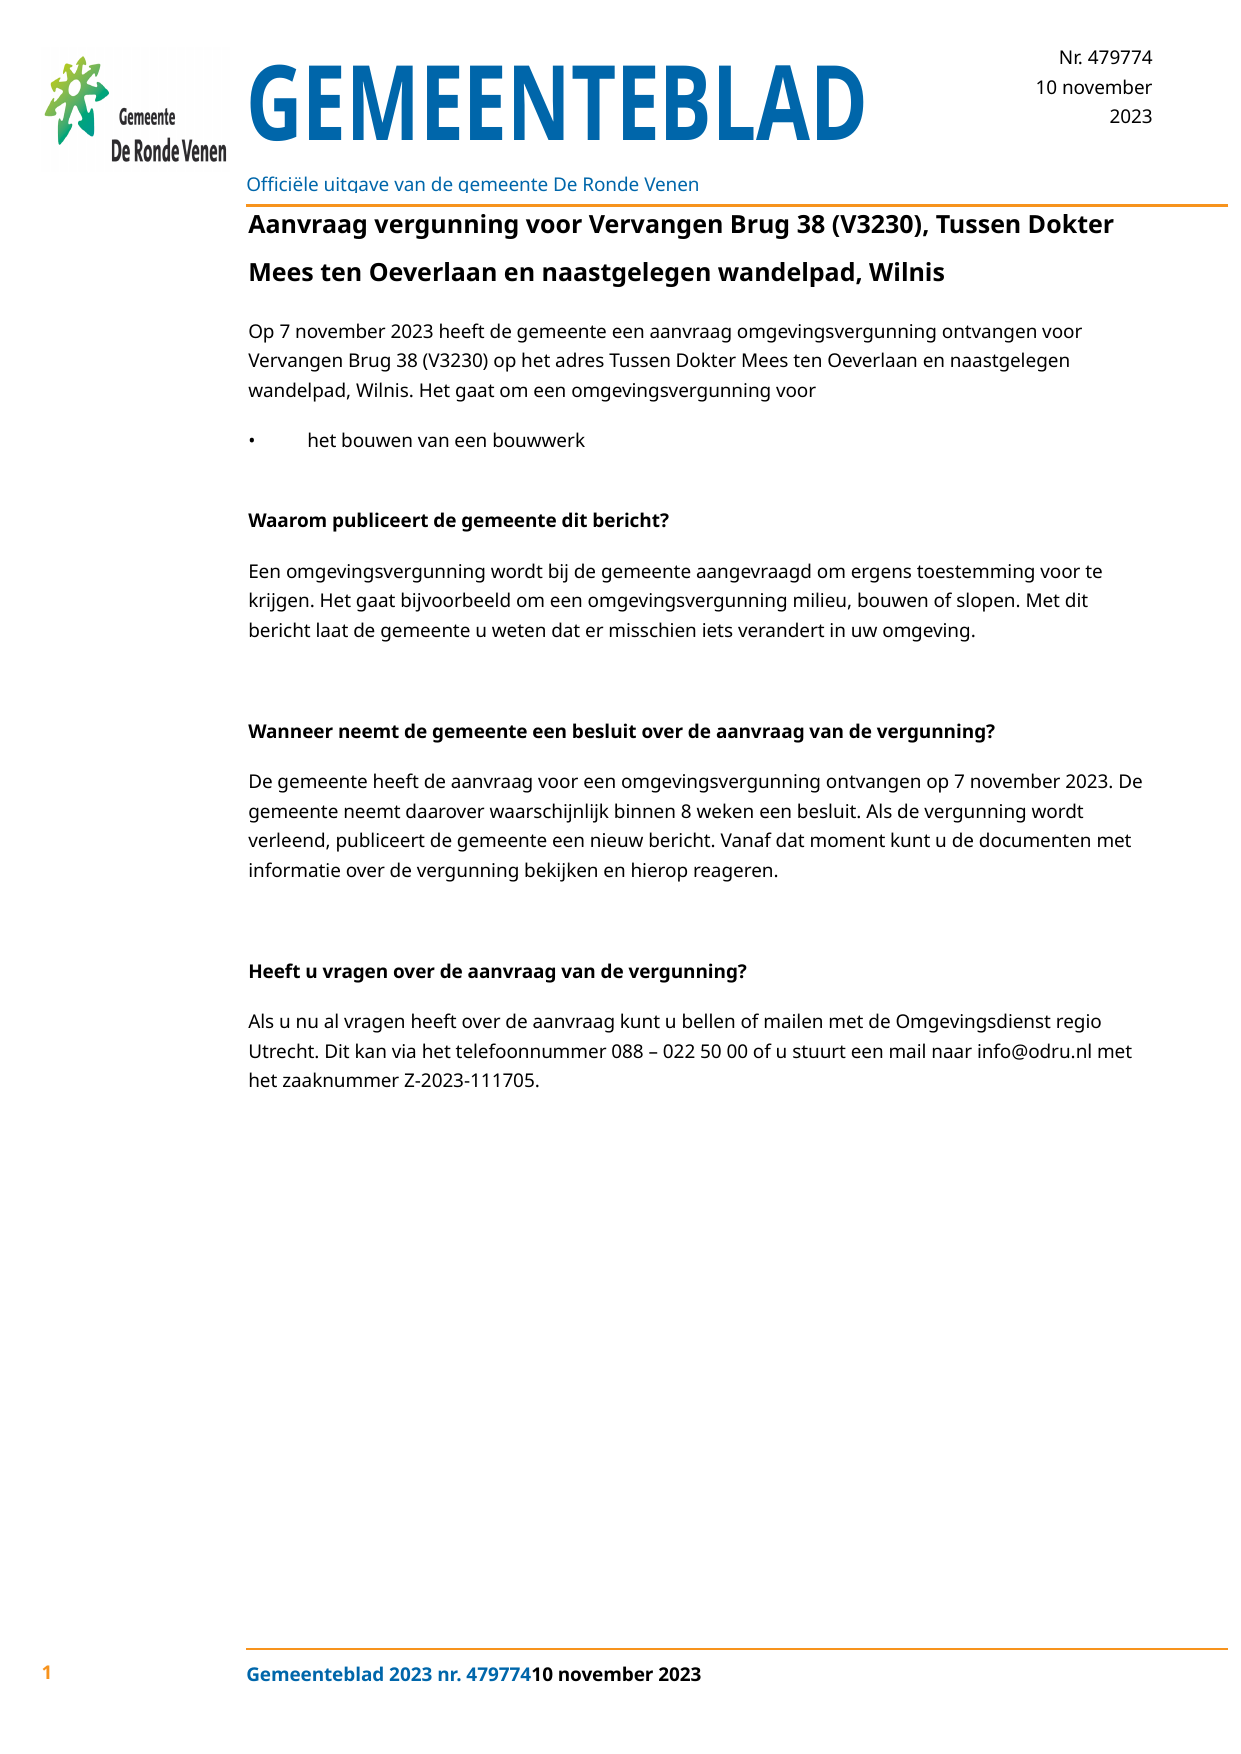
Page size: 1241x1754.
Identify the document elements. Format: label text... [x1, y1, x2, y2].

text Wanneer neemt de gemeente een besluit over de aanvraag van de vergunning? [248, 718, 1152, 744]
text Waarom publiceert de gemeente dit bericht? [248, 507, 1152, 533]
text Aanvraag vergunning voor Vervangen Brug 38 (V3230), Tussen Dokter Mees ten Oeverlaan en naastgelegen wandelpad, Wilnis [248, 207, 1152, 288]
text Op 7 november 2023 heeft de gemeente een aanvraag omgevingsvergunning ontvangen voor Vervangen Brug 38 (V3230) op het adres Tussen Dokter Mees ten Oeverlaan en naastgelegen wandelpad, Wilnis. Het gaat om een omgevingsvergunning voor [248, 318, 1152, 403]
text Heeft u vragen over de aanvraag van de vergunning? [248, 958, 1152, 984]
text Een omgevingsvergunning wordt bij de gemeente aangevraagd om ergens toestemming voor te krijgen. Het gaat bijvoorbeeld om een omgevingsvergunning milieu, bouwen of slopen. Met dit bericht laat de gemeente u weten dat er misschien iets verandert in uw omgeving. [248, 558, 1152, 643]
text De gemeente heeft de aanvraag voor een omgevingsvergunning ontvangen op 7 november 2023. De gemeente neemt daarover waarschijnlijk binnen 8 weken een besluit. Als de vergunning wordt verleend, publiceert de gemeente een nieuw bericht. Vanaf dat moment kunt u de documenten met informatie over de vergunning bekijken en hierop reageren. [248, 768, 1152, 883]
text Als u nu al vragen heeft over de aanvraag kunt u bellen of mailen met de Omgevingsdienst regio Utrecht. Dit kan via het telefoonnummer 088 – 022 50 00 of u stuurt een mail naar info@odru.nl met het zaaknummer Z-2023-111705. [248, 1008, 1152, 1093]
list het bouwen van een bouwwerk [248, 427, 1152, 453]
picture [41, 47, 231, 172]
